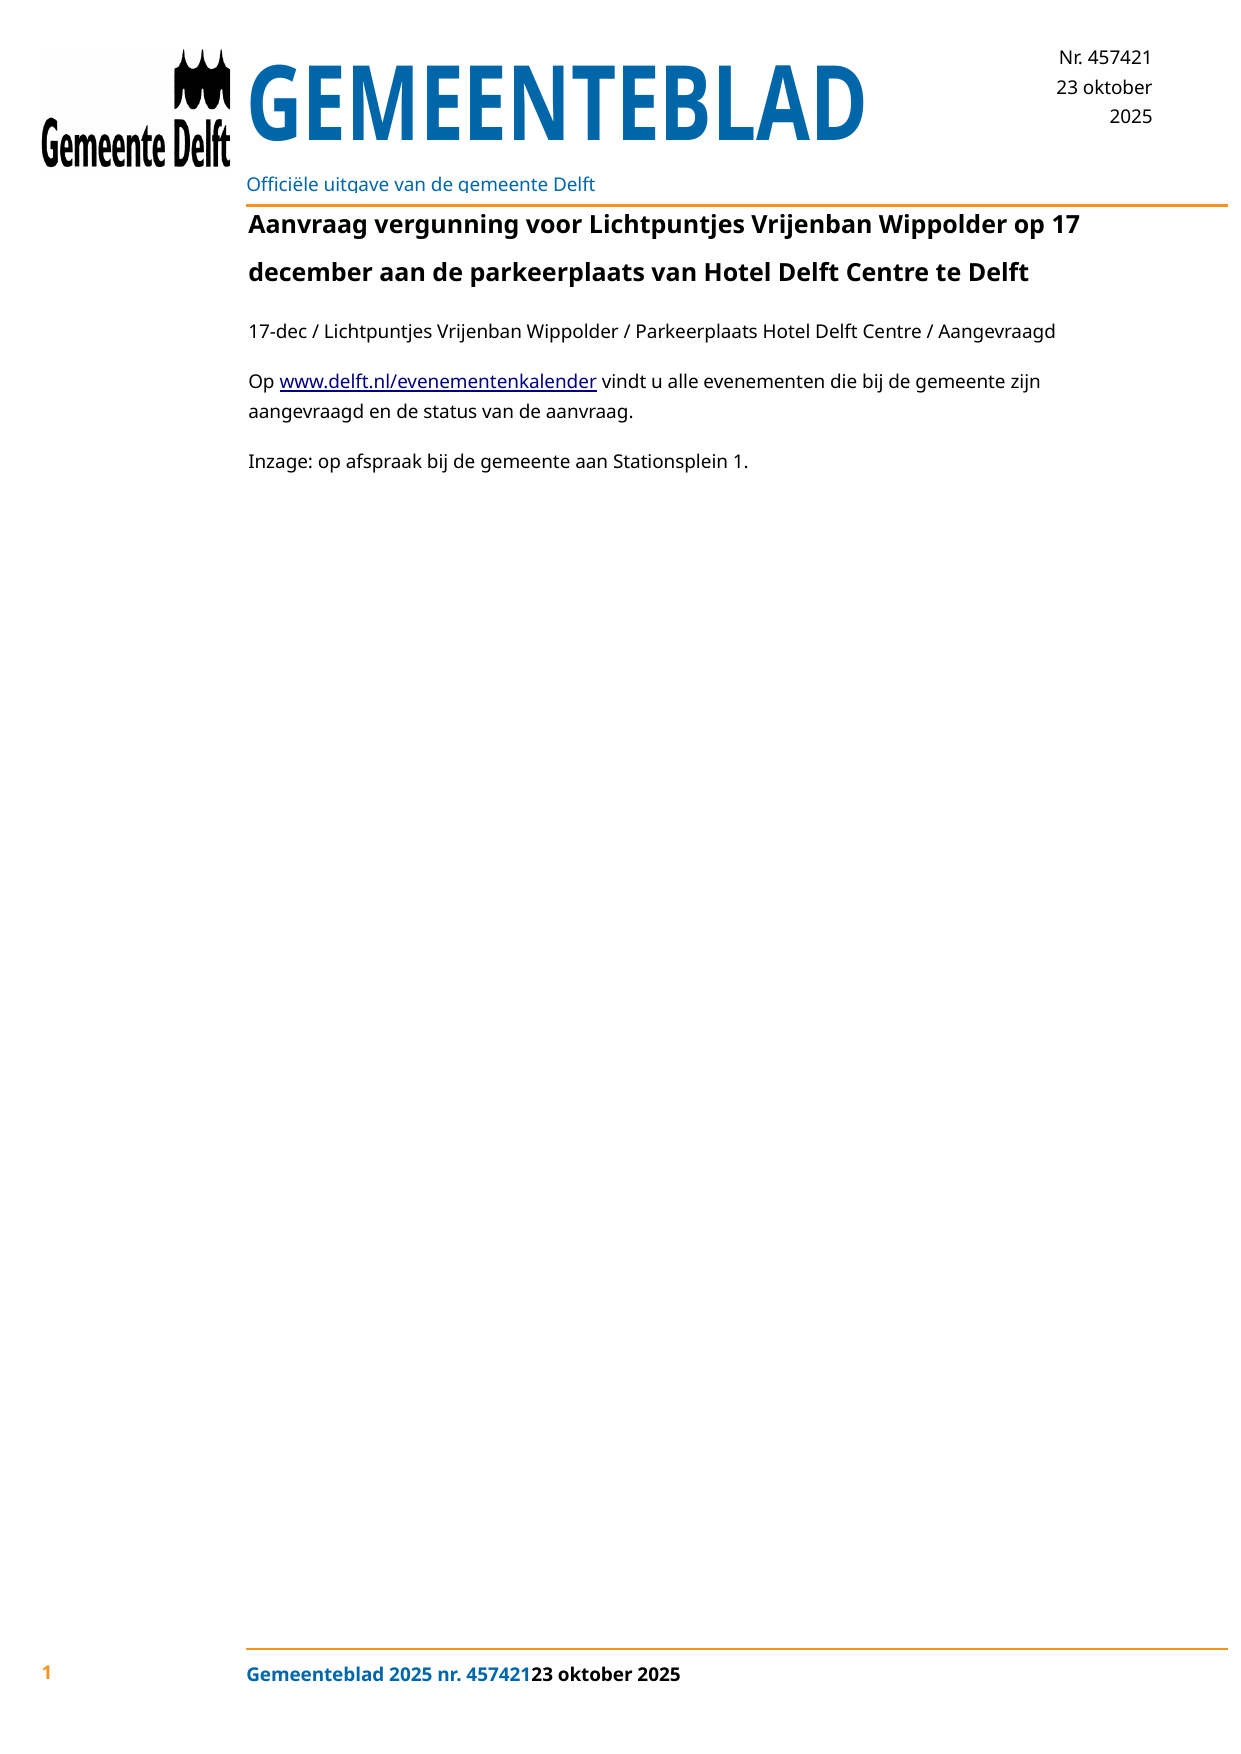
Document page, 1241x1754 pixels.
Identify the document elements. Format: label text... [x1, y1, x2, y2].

text 17-dec / Lichtpuntjes Vrijenban Wippolder / Parkeerplaats Hotel Delft Centre / Aangevraagd [248, 318, 1152, 344]
picture [41, 47, 231, 172]
text Op www.delft.nl/evenementenkalender vindt u alle evenementen die bij de gemeente zijn aangevraagd en de status van de aanvraag. [248, 368, 1152, 424]
text Inzage: op afspraak bij de gemeente aan Stationsplein 1. [248, 448, 1152, 474]
text Aanvraag vergunning voor Lichtpuntjes Vrijenban Wippolder op 17 december aan de parkeerplaats van Hotel Delft Centre te Delft [248, 207, 1152, 288]
